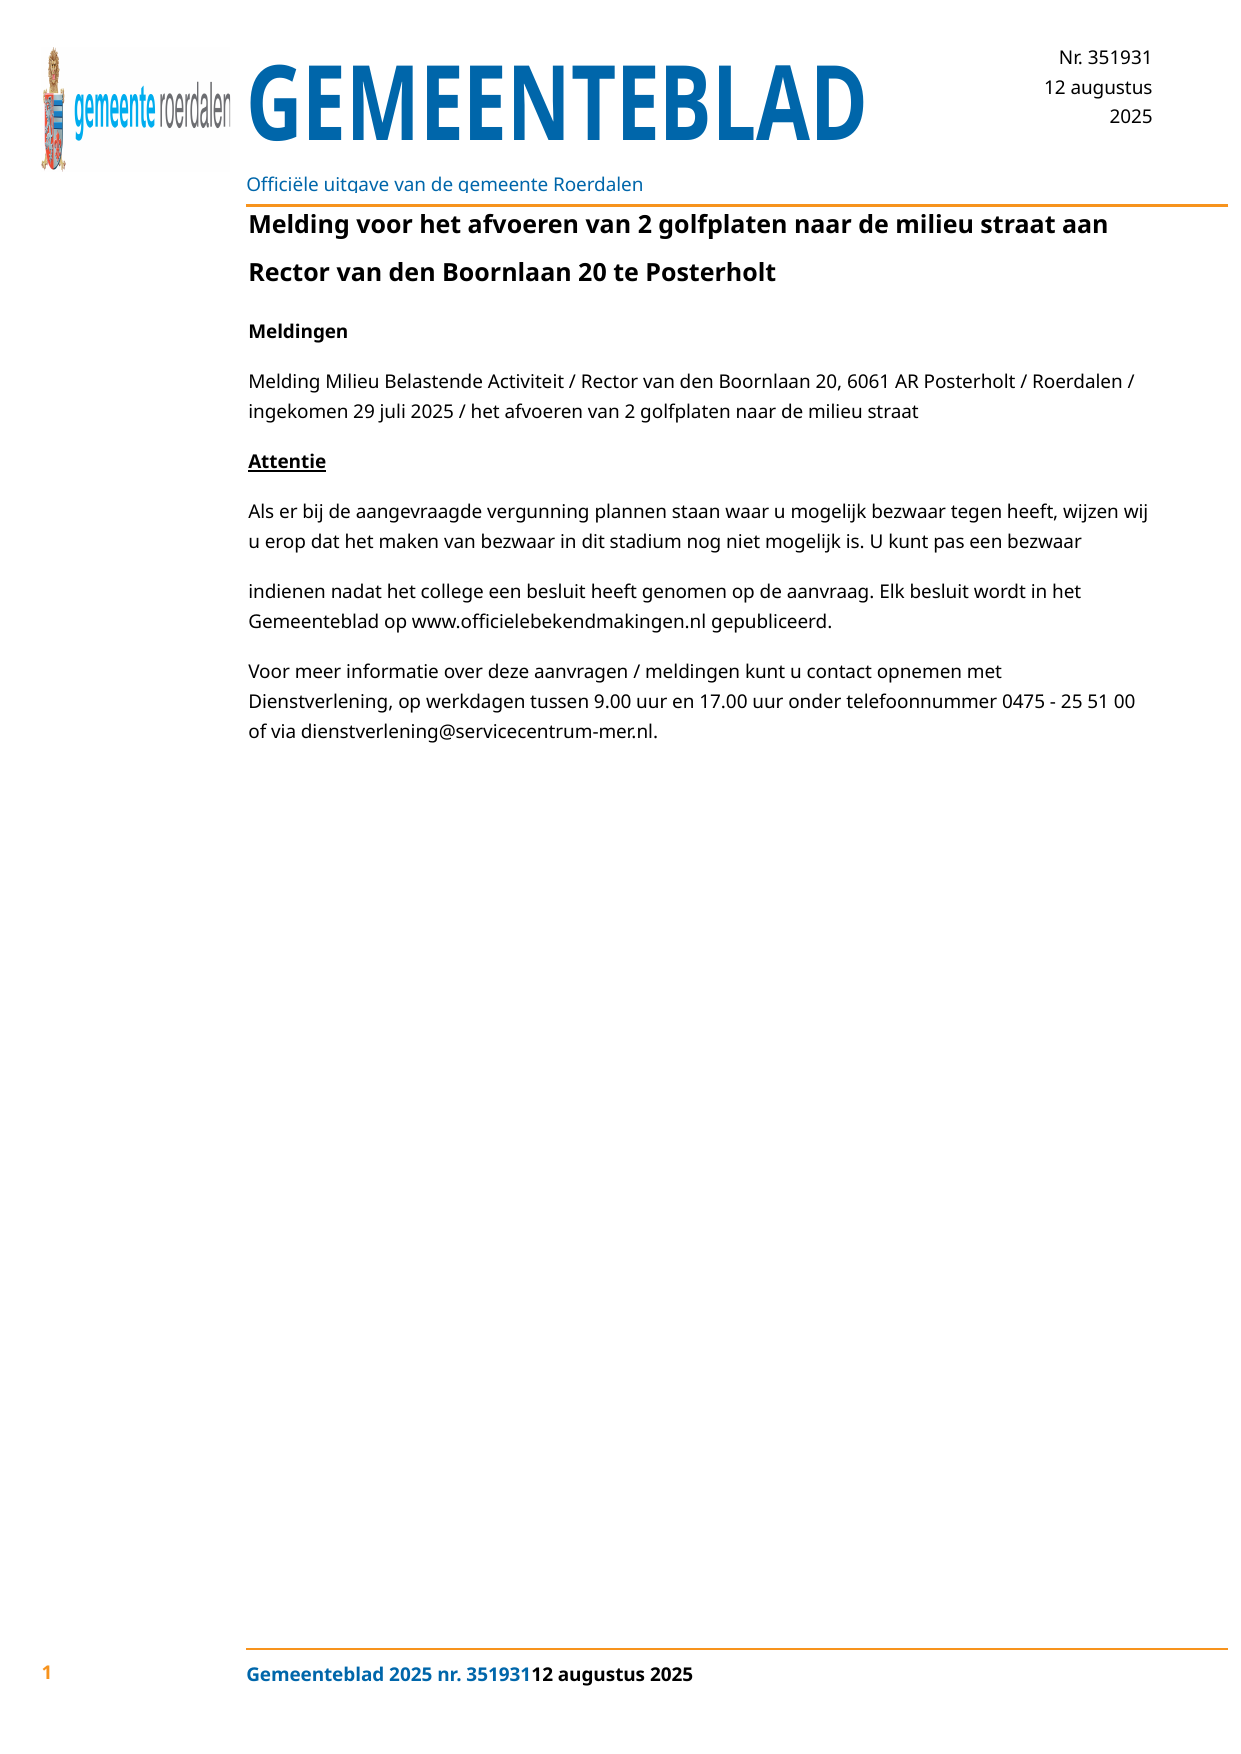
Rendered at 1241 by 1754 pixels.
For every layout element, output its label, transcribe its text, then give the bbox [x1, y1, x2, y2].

text Voor meer informatie over deze aanvragen / meldingen kunt u contact opnemen met Dienstverlening, op werkdagen tussen 9.00 uur en 17.00 uur onder telefoonnummer 0475 - 25 51 00 of via dienstverlening@servicecentrum-mer.nl. [248, 659, 1152, 744]
text Als er bij de aangevraagde vergunning plannen staan waar u mogelijk bezwaar tegen heeft, wijzen wij u erop dat het maken van bezwaar in dit stadium nog niet mogelijk is. U kunt pas een bezwaar [248, 499, 1152, 554]
text Melding voor het afvoeren van 2 golfplaten naar de milieu straat aan Rector van den Boornlaan 20 te Posterholt [248, 207, 1152, 288]
text Attentie [248, 448, 1152, 474]
text Melding Milieu Belastende Activiteit / Rector van den Boornlaan 20, 6061 AR Posterholt / Roerdalen / ingekomen 29 juli 2025 / het afvoeren van 2 golfplaten naar de milieu straat [248, 368, 1152, 424]
picture [41, 47, 231, 172]
text Meldingen [248, 318, 1152, 344]
text indienen nadat het college een besluit heeft genomen op de aanvraag. Elk besluit wordt in het Gemeenteblad op www.officielebekendmakingen.nl gepubliceerd. [248, 579, 1152, 634]
